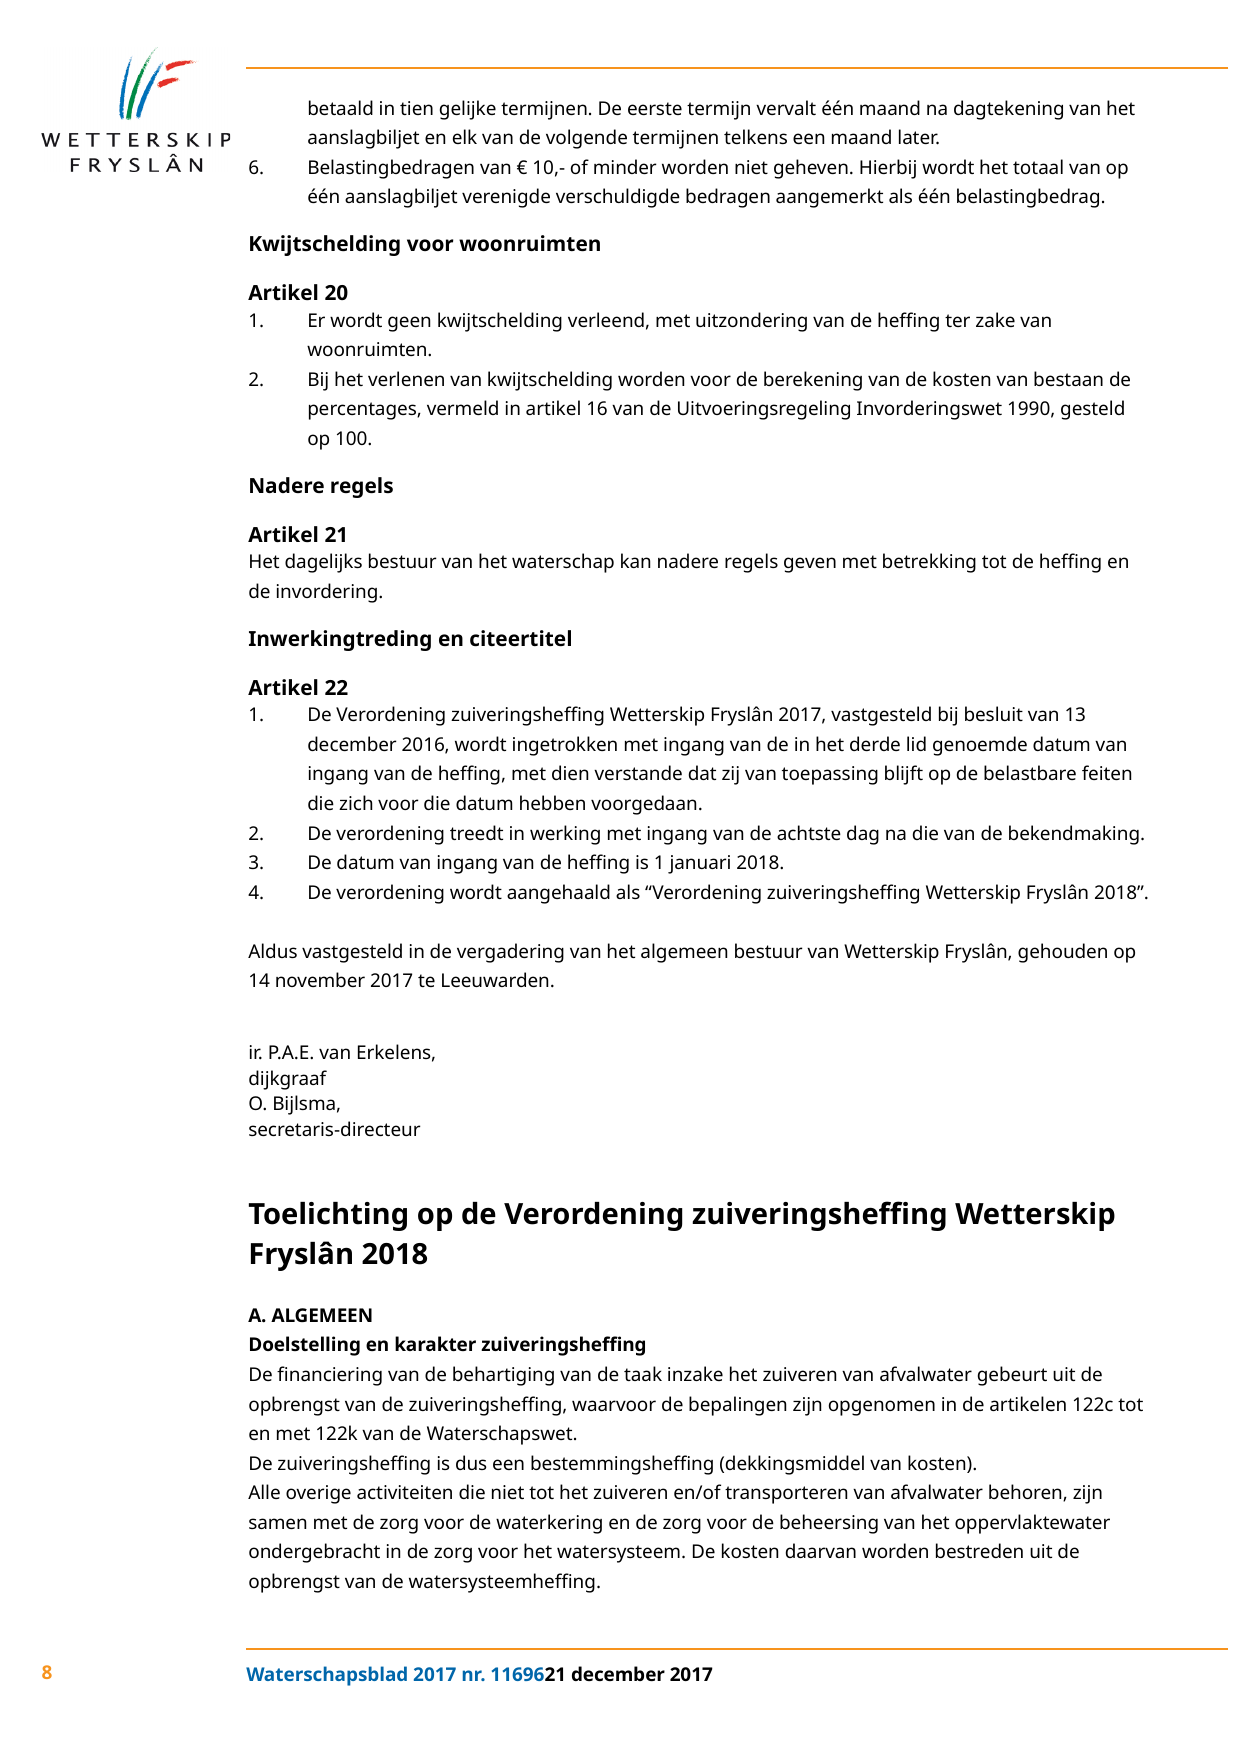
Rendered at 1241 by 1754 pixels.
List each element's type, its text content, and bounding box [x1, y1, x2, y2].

text Nadere regels [248, 471, 1152, 499]
text Artikel 21 [248, 520, 1152, 548]
list De verordening treedt in werking met ingang van de achtste dag na die van de bekendmaking. [248, 820, 1152, 846]
list De datum van ingang van de heffing is 1 januari 2018. [248, 849, 1152, 875]
text secretaris-directeur [248, 1116, 1152, 1142]
text dijkgraaf [248, 1065, 1152, 1091]
list Belastingbedragen van € 10,- of minder worden niet geheven. Hierbij wordt het totaal van op één aanslagbiljet verenigde verschuldigde bedragen aangemerkt als één belastingbedrag. [248, 154, 1152, 209]
text De financiering van de behartiging van de taak inzake het zuiveren van afvalwater gebeurt uit de opbrengst van de zuiveringsheffing, waarvoor de bepalingen zijn opgenomen in de artikelen 122c tot en met 122k van de Waterschapswet. [248, 1361, 1152, 1446]
list Er wordt geen kwijtschelding verleend, met uitzondering van de heffing ter zake van woonruimten. [248, 307, 1152, 362]
picture [41, 47, 231, 172]
list De Verordening zuiveringsheffing Wetterskip Fryslân 2017, vastgesteld bij besluit van 13 december 2016, wordt ingetrokken met ingang van de in het derde lid genoemde datum van ingang van de heffing, met dien verstande dat zij van toepassing blijft op de belastbare feiten die zich voor die datum hebben voorgedaan. [248, 701, 1152, 816]
text A. ALGEMEEN [248, 1302, 1152, 1328]
text Doelstelling en karakter zuiveringsheffing [248, 1332, 1152, 1357]
text Alle overige activiteiten die niet tot het zuiveren en/of transporteren van afvalwater behoren, zijn samen met de zorg voor de waterkering en de zorg voor de beheersing van het oppervlaktewater ondergebracht in de zorg voor het watersysteem. De kosten daarvan worden bestreden uit de opbrengst van de watersysteemheffing. [248, 1479, 1152, 1594]
list De verordening wordt aangehaald als “Verordening zuiveringsheffing Wetterskip Fryslân 2018”. [248, 879, 1152, 905]
text O. Bijlsma, [248, 1091, 1152, 1116]
text Kwijtschelding voor woonruimten [248, 229, 1152, 258]
text Artikel 22 [248, 673, 1152, 701]
list betaald in tien gelijke termijnen. De eerste termijn vervalt één maand na dagtekening van het aanslagbiljet en elk van de volgende termijnen telkens een maand later. [248, 95, 1152, 150]
text Artikel 20 [248, 278, 1152, 307]
text De zuiveringsheffing is dus een bestemmingsheffing (dekkingsmiddel van kosten). [248, 1450, 1152, 1476]
text ir. P.A.E. van Erkelens, [248, 1039, 1152, 1065]
text Inwerkingtreding en citeertitel [248, 624, 1152, 652]
text Aldus vastgesteld in de vergadering van het algemeen bestuur van Wetterskip Fryslân, gehouden op 14 november 2017 te Leeuwarden. [248, 938, 1152, 993]
text Toelichting op de Verordening zuiveringsheffing Wetterskip Fryslân 2018 [248, 1193, 1152, 1273]
text Het dagelijks bestuur van het waterschap kan nadere regels geven met betrekking tot de heffing en de invordering. [248, 548, 1152, 604]
list Bij het verlenen van kwijtschelding worden voor de berekening van de kosten van bestaan de percentages, vermeld in artikel 16 van de Uitvoeringsregeling Invorderingswet 1990, gesteld op 100. [248, 366, 1152, 451]
